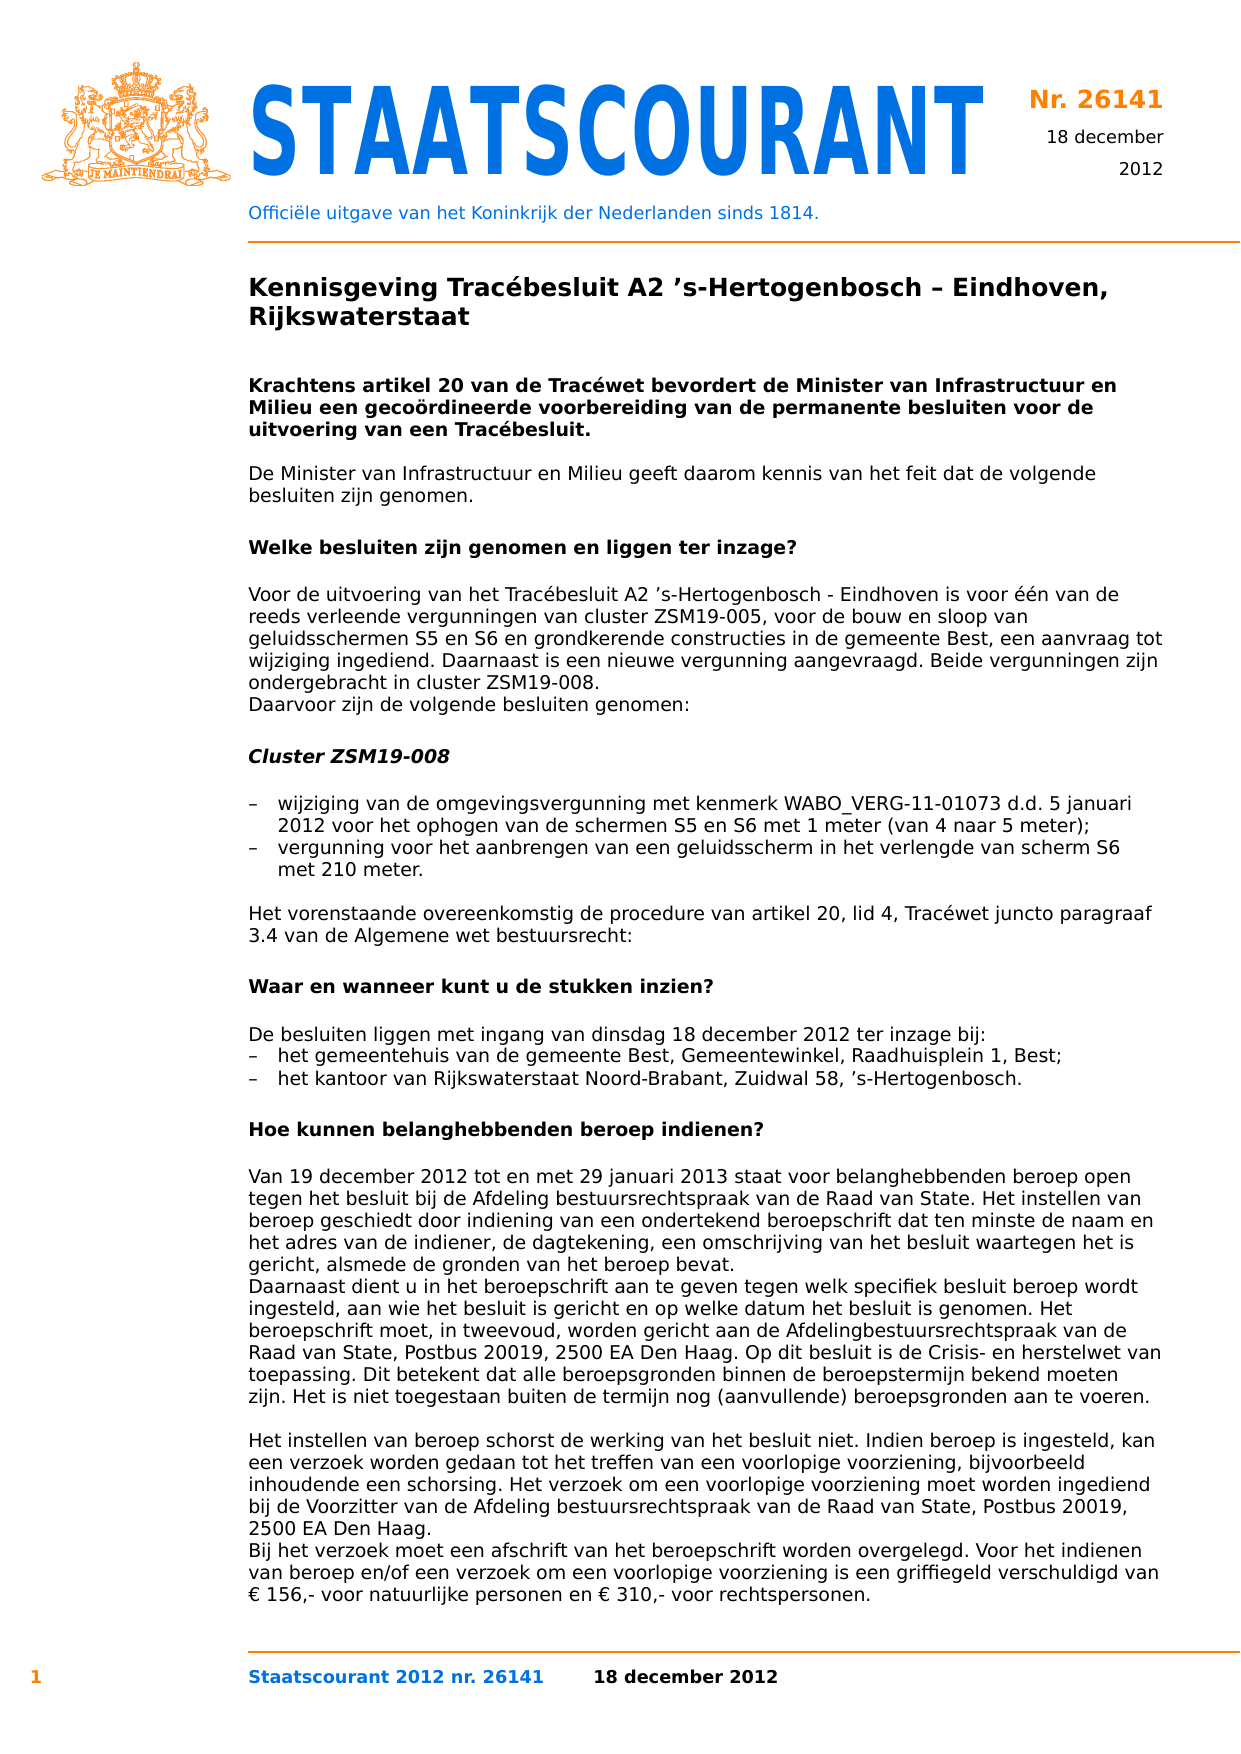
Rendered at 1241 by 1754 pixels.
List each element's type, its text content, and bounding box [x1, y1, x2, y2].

text De besluiten liggen met ingang van dinsdag 18 december 2012 ter inzage bij: [248, 1023, 1163, 1045]
text Het vorenstaande overeenkomstig de procedure van artikel 20, lid 4, Tracéwet juncto paragraaf 3.4 van de Algemene wet bestuursrecht: [248, 902, 1163, 946]
text Daarvoor zijn de volgende besluiten genomen: [248, 694, 1163, 716]
text De Minister van Infrastructuur en Milieu geeft daarom kennis van het feit dat de volgende besluiten zijn genomen. [248, 463, 1163, 507]
text Krachtens artikel 20 van de Tracéwet bevordert de Minister van Infrastructuur en Milieu een gecoördineerde voorbereiding van de permanente besluiten voor de uitvoering van een Tracébesluit. [248, 375, 1163, 441]
table_cell 18 december [998, 121, 1240, 153]
table_cell Officiële uitgave van het Koninkrijk der Nederlanden sinds 1814. [248, 203, 1240, 241]
text Voor de uitvoering van het Tracébesluit A2 ’s-Hertogenbosch - Eindhoven is voor één van de reeds verleende vergunningen van cluster ZSM19-005, voor de bouw en sloop van geluidsschermen S5 en S6 en grondkerende constructies in de gemeente Best, een aanvraag tot wijziging ingediend. Daarnaast is een nieuwe vergunning aangevraagd. Beide vergunningen zijn ondergebracht in cluster ZSM19-008. [248, 584, 1163, 694]
table_cell 2012 [998, 153, 1240, 203]
table_header Nr. 26141 [998, 62, 1240, 121]
subtitle Hoe kunnen belanghebbenden beroep indienen? [248, 1119, 1163, 1141]
text – vergunning voor het aanbrengen van een geluidsscherm in het verlengde van scherm S6 met 210 meter. [248, 837, 1163, 881]
text – het kantoor van Rijkswaterstaat Noord-Brabant, Zuidwal 58, ’s-Hertogenbosch. [248, 1067, 1163, 1089]
text – het gemeentehuis van de gemeente Best, Gemeentewinkel, Raadhuisplein 1, Best; [248, 1045, 1163, 1067]
subtitle Kennisgeving Tracébesluit A2 ’s-Hertogenbosch – Eindhoven, Rijkswaterstaat [248, 273, 1163, 331]
subtitle Welke besluiten zijn genomen en liggen ter inzage? [248, 537, 1163, 559]
table_header [25, 62, 248, 241]
picture [41, 62, 231, 186]
table_header STAATSCOURANT [248, 62, 998, 203]
text Daarnaast dient u in het beroepschrift aan te geven tegen welk specifiek besluit beroep wordt ingesteld, aan wie het besluit is gericht en op welke datum het besluit is genomen. Het beroepschrift moet, in tweevoud, worden gericht aan de Afdelingbestuursrechtspraak van de Raad van State, Postbus 20019, 2500 EA Den Haag. Op dit besluit is de Crisis- en herstelwet van toepassing. Dit betekent dat alle beroepsgronden binnen de beroepstermijn bekend moeten zijn. Het is niet toegestaan buiten de termijn nog (aanvullende) beroepsgronden aan te voeren. [248, 1276, 1163, 1408]
text Het instellen van beroep schorst de werking van het besluit niet. Indien beroep is ingesteld, kan een verzoek worden gedaan tot het treffen van een voorlopige voorziening, bijvoorbeeld inhoudende een schorsing. Het verzoek om een voorlopige voorziening moet worden ingediend bij de Voorzitter van de Afdeling bestuursrechtspraak van de Raad van State, Postbus 20019, 2500 EA Den Haag. [248, 1430, 1163, 1540]
text Van 19 december 2012 tot en met 29 januari 2013 staat voor belanghebbenden beroep open tegen het besluit bij de Afdeling bestuursrechtspraak van de Raad van State. Het instellen van beroep geschiedt door indiening van een ondertekend beroepschrift dat ten minste de naam en het adres van de indiener, de dagtekening, een omschrijving van het besluit waartegen het is gericht, alsmede de gronden van het beroep bevat. [248, 1166, 1163, 1276]
subtitle Cluster ZSM19-008 [248, 746, 1163, 768]
text – wijziging van de omgevingsvergunning met kenmerk WABO_VERG-11-01073 d.d. 5 januari 2012 voor het ophogen van de schermen S5 en S6 met 1 meter (van 4 naar 5 meter); [248, 793, 1163, 837]
text Bij het verzoek moet een afschrift van het beroepschrift worden overgelegd. Voor het indienen van beroep en/of een verzoek om een voorlopige voorziening is een griffiegeld verschuldigd van € 156,- voor natuurlijke personen en € 310,- voor rechtspersonen. [248, 1540, 1163, 1606]
subtitle Waar en wanneer kunt u de stukken inzien? [248, 976, 1163, 998]
